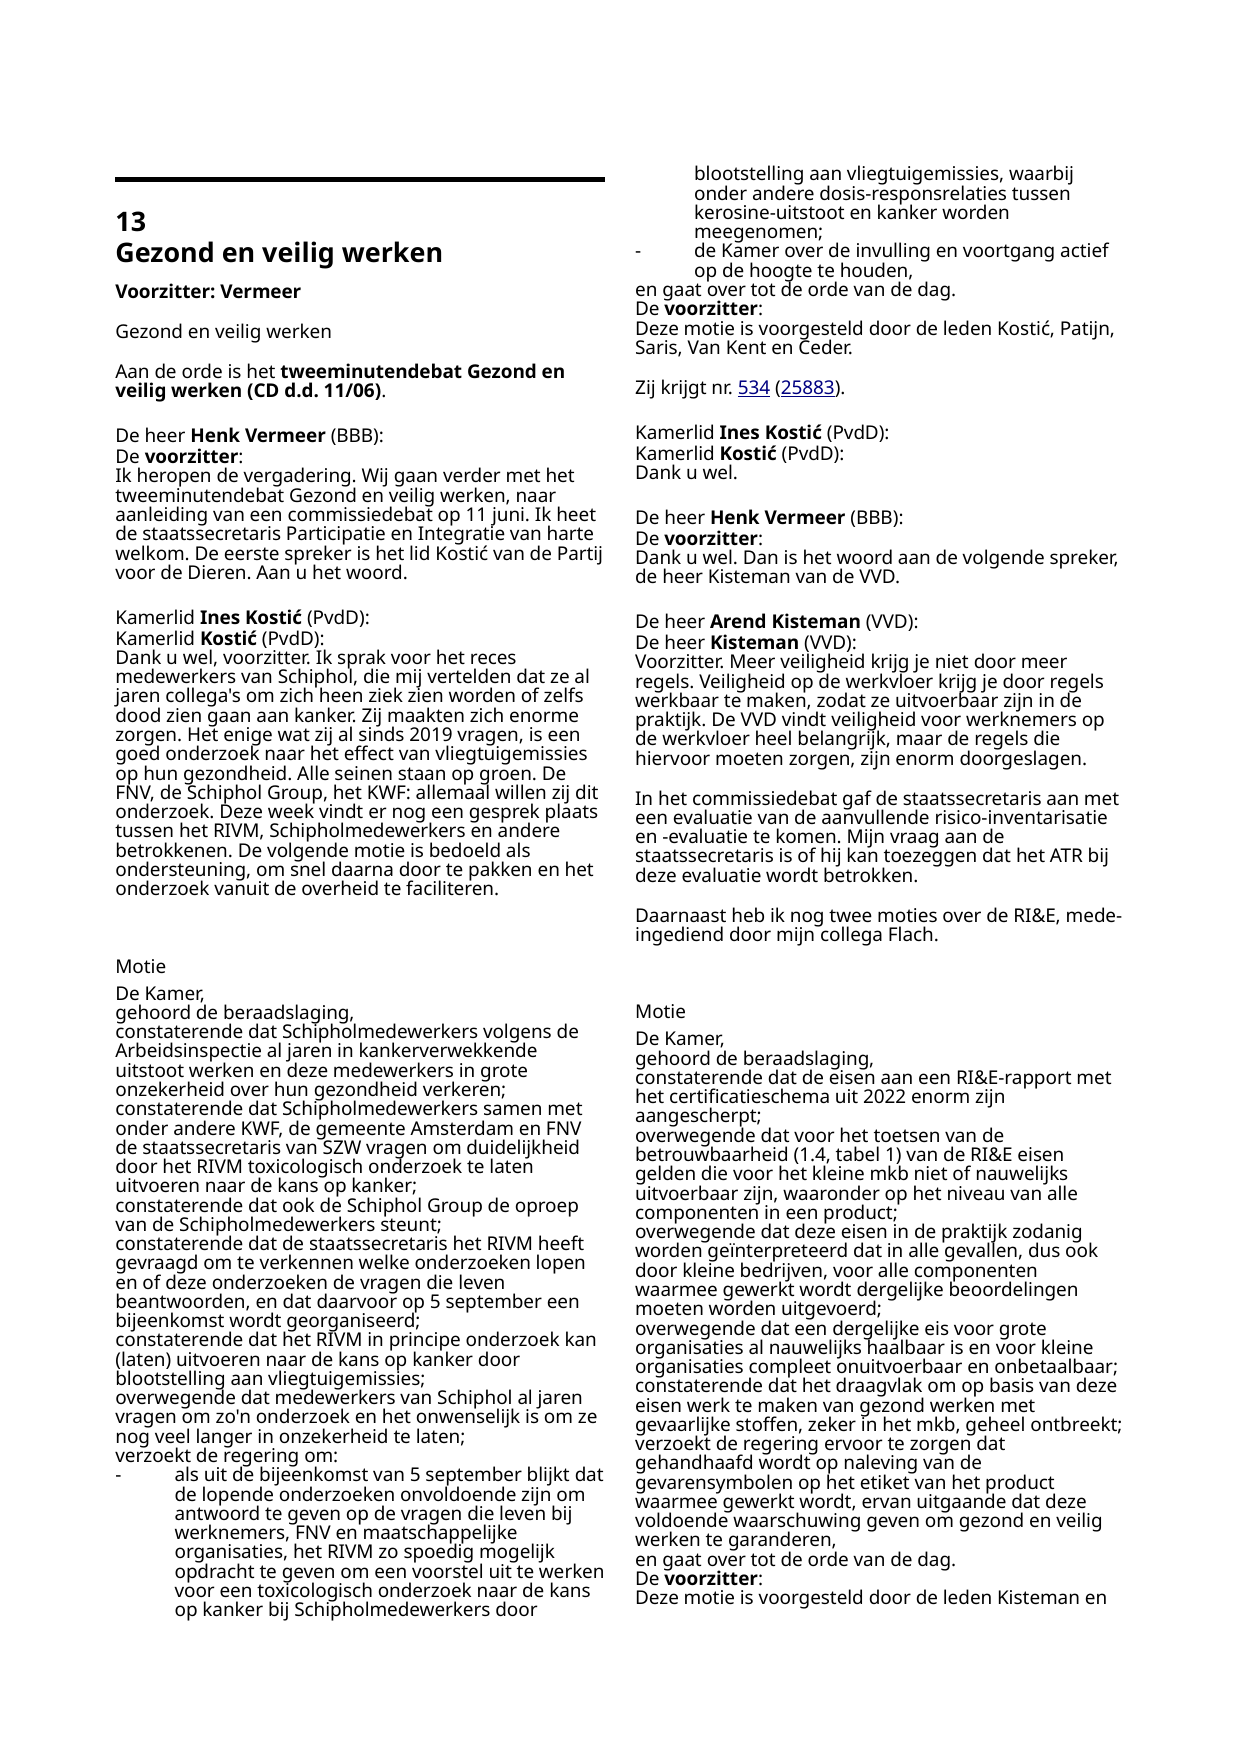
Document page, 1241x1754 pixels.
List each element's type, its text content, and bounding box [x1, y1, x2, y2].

text verzoekt de regering om: [115, 1447, 605, 1466]
text constaterende dat Schipholmedewerkers samen met onder andere KWF, de gemeente Amsterdam en FNV de staatssecretaris van SZW vragen om duidelijkheid door het RIVM toxicologisch onderzoek te laten uitvoeren naar de kans op kanker; [115, 1100, 605, 1197]
text constaterende dat het RIVM in principe onderzoek kan (laten) uitvoeren naar de kans op kanker door blootstelling aan vliegtuigemissies; [115, 1331, 605, 1389]
text Aan de orde is het tweeminutendebat Gezond en veilig werken (CD d.d. 11/06). [115, 363, 605, 402]
text Kamerlid Kostić (PvdD): [635, 444, 1125, 464]
text Gezond en veilig werken [115, 239, 605, 283]
text Deze motie is voorgesteld door de leden Kostić, Patijn, Saris, Van Kent en Ceder. [635, 319, 1125, 358]
text De voorzitter: [635, 300, 1125, 319]
text Daarnaast heb ik nog twee moties over de RI&E, mede-ingediend door mijn collega Flach. [635, 907, 1125, 945]
text constaterende dat de staatssecretaris het RIVM heeft gevraagd om te verkennen welke onderzoeken lopen en of deze onderzoeken de vragen die leven beantwoorden, en dat daarvoor op 5 september een bijeenkomst wordt georganiseerd; [115, 1235, 605, 1331]
text In het commissiedebat gaf de staatssecretaris aan met een evaluatie van de aanvullende risico-inventarisatie en -evaluatie te komen. Mijn vraag aan de staatssecretaris is of hij kan toezeggen dat het ATR bij deze evaluatie wordt betrokken. [635, 790, 1125, 886]
text Kamerlid Ines Kostić (PvdD): [635, 419, 1125, 444]
text De Kamer, [635, 1030, 1125, 1050]
text Kamerlid Kostić (PvdD): [115, 630, 605, 649]
text De voorzitter: [635, 530, 1125, 549]
text Dank u wel, voorzitter. Ik sprak voor het reces medewerkers van Schiphol, die mij vertelden dat ze al jaren collega's om zich heen ziek zien worden of zelfs dood zien gaan aan kanker. Zij maakten zich enorme zorgen. Het enige wat zij al sinds 2019 vragen, is een goed onderzoek naar het effect van vliegtuigemissies op hun gezondheid. Alle seinen staan op groen. De FNV, de Schiphol Group, het KWF: allemaal willen zij dit onderzoek. Deze week vindt er nog een gesprek plaats tussen het RIVM, Schipholmedewerkers en andere betrokkenen. De volgende motie is bedoeld als ondersteuning, om snel daarna door te pakken en het onderzoek vanuit de overheid te faciliteren. [115, 649, 605, 899]
text overwegende dat een dergelijke eis voor grote organisaties al nauwelijks haalbaar is en voor kleine organisaties compleet onuitvoerbaar en onbetaalbaar; [635, 1319, 1125, 1377]
text Kamerlid Ines Kostić (PvdD): [115, 604, 605, 630]
text Motie [635, 999, 1125, 1024]
list de Kamer over de invulling en voortgang actief op de hoogte te houden, [635, 242, 1125, 281]
text Voorzitter. Meer veiligheid krijg je niet door meer regels. Veiligheid op de werkvloer krijg je door regels werkbaar te maken, zodat ze uitvoerbaar zijn in de praktijk. De VVD vindt veiligheid voor werknemers op de werkvloer heel belangrijk, maar de regels die hiervoor moeten zorgen, zijn enorm doorgeslagen. [635, 653, 1125, 769]
list blootstelling aan vliegtuigemissies, waarbij onder andere dosis-responsrelaties tussen kerosine-uitstoot en kanker worden meegenomen; [635, 165, 1125, 242]
text constaterende dat ook de Schiphol Group de oproep van de Schipholmedewerkers steunt; [115, 1197, 605, 1235]
text Dank u wel. Dan is het woord aan de volgende spreker, de heer Kisteman van de VVD. [635, 549, 1125, 587]
text gehoord de beraadslaging, [115, 1004, 605, 1023]
text De voorzitter: [115, 448, 605, 467]
text overwegende dat deze eisen in de praktijk zodanig worden geïnterpreteerd dat in alle gevallen, dus ook door kleine bedrijven, voor alle componenten waarmee gewerkt wordt dergelijke beoordelingen moeten worden uitgevoerd; [635, 1223, 1125, 1319]
text Dank u wel. [635, 464, 1125, 483]
text overwegende dat voor het toetsen van de betrouwbaarheid (1.4, tabel 1) van de RI&E eisen gelden die voor het kleine mkb niet of nauwelijks uitvoerbaar zijn, waaronder op het niveau van alle componenten in een product; [635, 1127, 1125, 1223]
text De voorzitter: [635, 1570, 1125, 1589]
text De heer Arend Kisteman (VVD): [635, 608, 1125, 634]
text Motie [115, 953, 605, 979]
text De Kamer, [115, 984, 605, 1004]
text 13 [115, 203, 605, 239]
text Voorzitter: Vermeer [115, 283, 605, 302]
text De heer Henk Vermeer (BBB): [115, 422, 605, 448]
text De heer Henk Vermeer (BBB): [635, 504, 1125, 530]
text Ik heropen de vergadering. Wij gaan verder met het tweeminutendebat Gezond en veilig werken, naar aanleiding van een commissiedebat op 11 juni. Ik heet de staatssecretaris Participatie en Integratie van harte welkom. De eerste spreker is het lid Kostić van de Partij voor de Dieren. Aan u het woord. [115, 467, 605, 583]
text gehoord de beraadslaging, [635, 1050, 1125, 1069]
text verzoekt de regering ervoor te zorgen dat gehandhaafd wordt op naleving van de gevarensymbolen op het etiket van het product waarmee gewerkt wordt, ervan uitgaande dat deze voldoende waarschuwing geven om gezond en veilig werken te garanderen, [635, 1435, 1125, 1551]
text overwegende dat medewerkers van Schiphol al jaren vragen om zo'n onderzoek en het onwenselijk is om ze nog veel langer in onzekerheid te laten; [115, 1389, 605, 1447]
text constaterende dat de eisen aan een RI&E-rapport met het certificatieschema uit 2022 enorm zijn aangescherpt; [635, 1069, 1125, 1127]
text Gezond en veilig werken [115, 323, 605, 342]
text en gaat over tot de orde van de dag. [635, 281, 1125, 300]
text en gaat over tot de orde van de dag. [635, 1551, 1125, 1570]
text constaterende dat het draagvlak om op basis van deze eisen werk te maken van gezond werken met gevaarlijke stoffen, zeker in het mkb, geheel ontbreekt; [635, 1377, 1125, 1435]
text De heer Kisteman (VVD): [635, 634, 1125, 653]
text constaterende dat Schipholmedewerkers volgens de Arbeidsinspectie al jaren in kankerverwekkende uitstoot werken en deze medewerkers in grote onzekerheid over hun gezondheid verkeren; [115, 1023, 605, 1100]
text Deze motie is voorgesteld door de leden Kisteman en [635, 1589, 1125, 1608]
text Zij krijgt nr. 534 (25883). [635, 379, 1125, 398]
list als uit de bijeenkomst van 5 september blijkt dat de lopende onderzoeken onvoldoende zijn om antwoord te geven op de vragen die leven bij werknemers, FNV en maatschappelijke organisaties, het RIVM zo spoedig mogelijk opdracht te geven om een voorstel uit te werken voor een toxicologisch onderzoek naar de kans op kanker bij Schipholmedewerkers door [115, 1466, 605, 1621]
